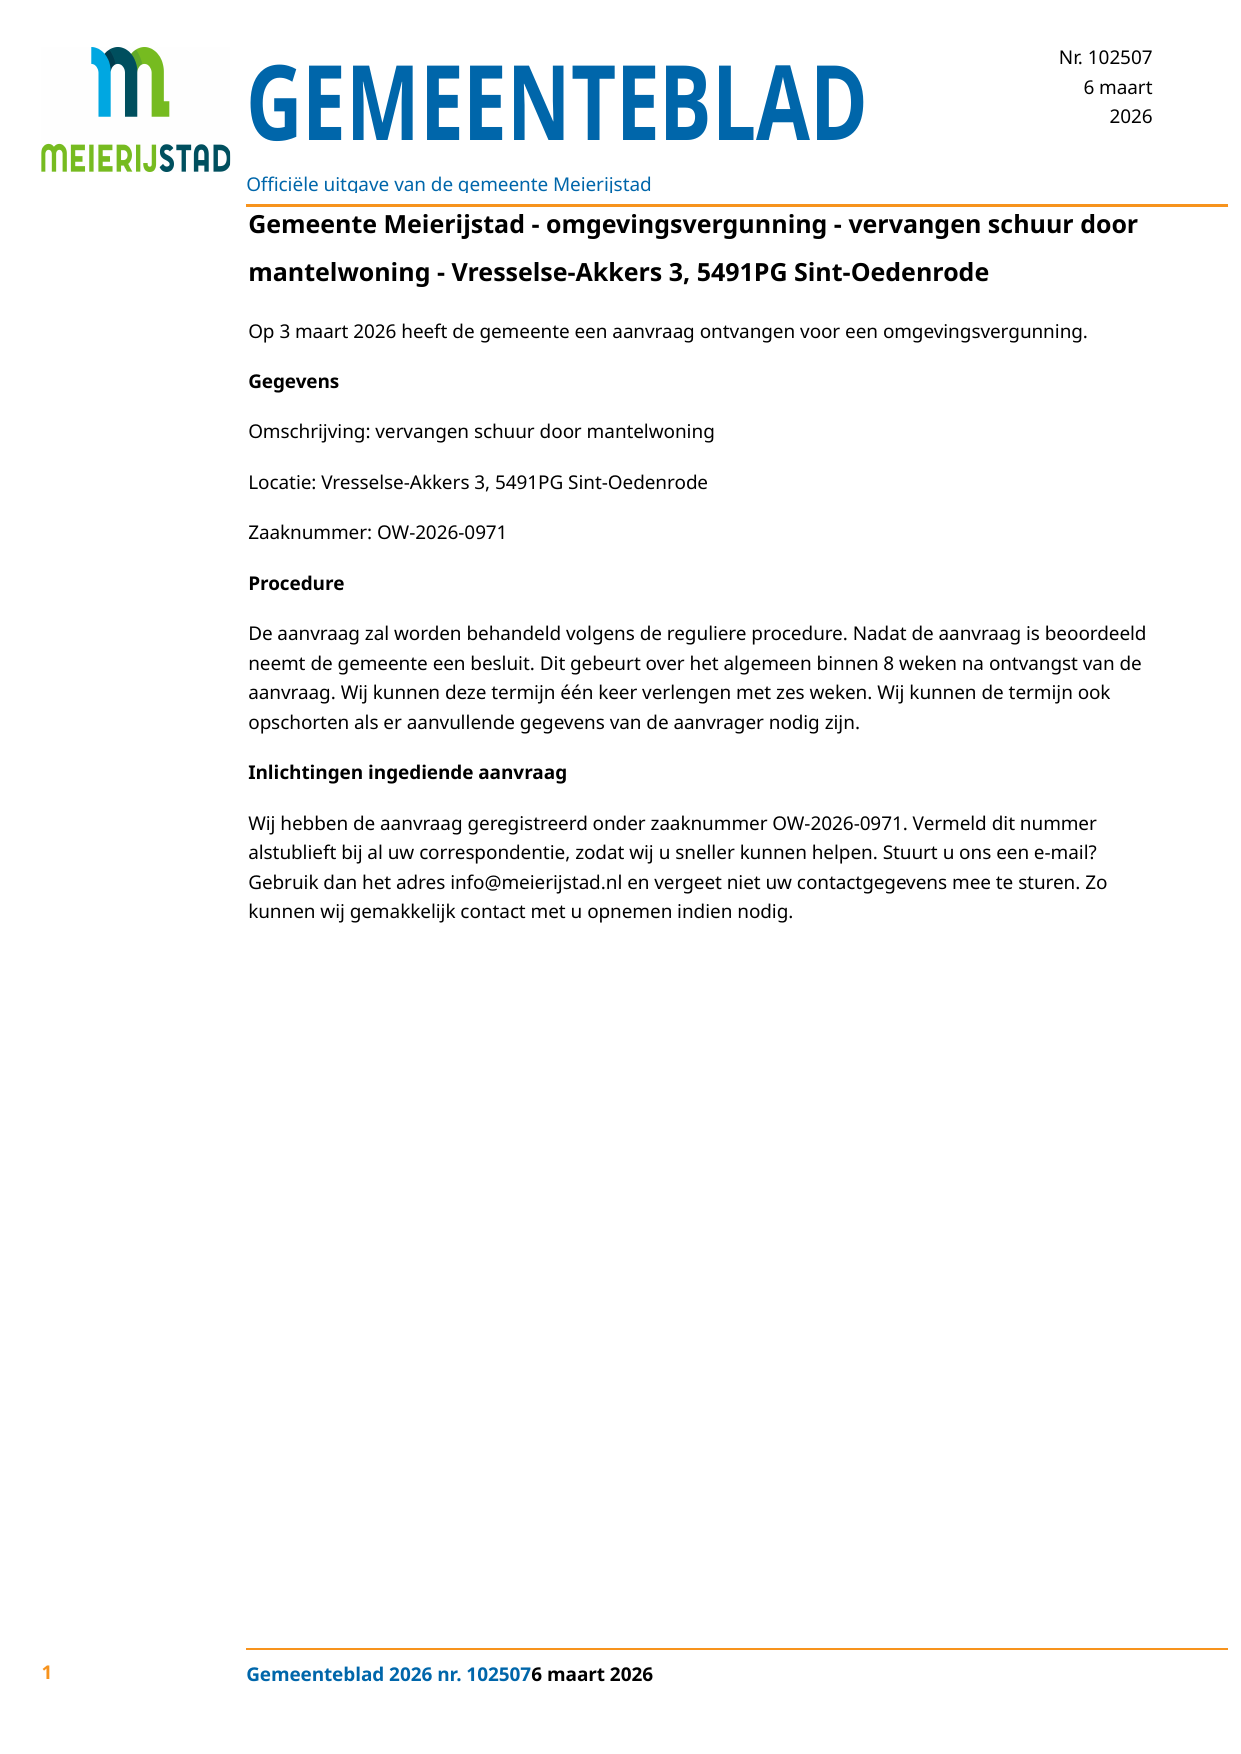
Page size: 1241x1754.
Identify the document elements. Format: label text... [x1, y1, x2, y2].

text Zaaknummer: OW-2026-0971 [248, 519, 1152, 545]
text Inlichtingen ingediende aanvraag [248, 759, 1152, 785]
text Procedure [248, 570, 1152, 596]
text De aanvraag zal worden behandeld volgens de reguliere procedure. Nadat de aanvraag is beoordeeld neemt de gemeente een besluit. Dit gebeurt over het algemeen binnen 8 weken na ontvangst van de aanvraag. Wij kunnen deze termijn één keer verlengen met zes weken. Wij kunnen de termijn ook opschorten als er aanvullende gegevens van de aanvrager nodig zijn. [248, 620, 1152, 735]
text Omschrijving: vervangen schuur door mantelwoning [248, 419, 1152, 444]
text Locatie: Vresselse-Akkers 3, 5491PG Sint-Oedenrode [248, 469, 1152, 495]
picture [41, 47, 231, 172]
text Wij hebben de aanvraag geregistreerd onder zaaknummer OW-2026-0971. Vermeld dit nummer alstublieft bij al uw correspondentie, zodat wij u sneller kunnen helpen. Stuurt u ons een e-mail? Gebruik dan het adres info@meierijstad.nl en vergeet niet uw contactgegevens mee te sturen. Zo kunnen wij gemakkelijk contact met u opnemen indien nodig. [248, 810, 1152, 924]
text Gemeente Meierijstad - omgevingsvergunning - vervangen schuur door mantelwoning - Vresselse-Akkers 3, 5491PG Sint-Oedenrode [248, 207, 1152, 288]
text Op 3 maart 2026 heeft de gemeente een aanvraag ontvangen voor een omgevingsvergunning. [248, 318, 1152, 344]
text Gegevens [248, 368, 1152, 394]
